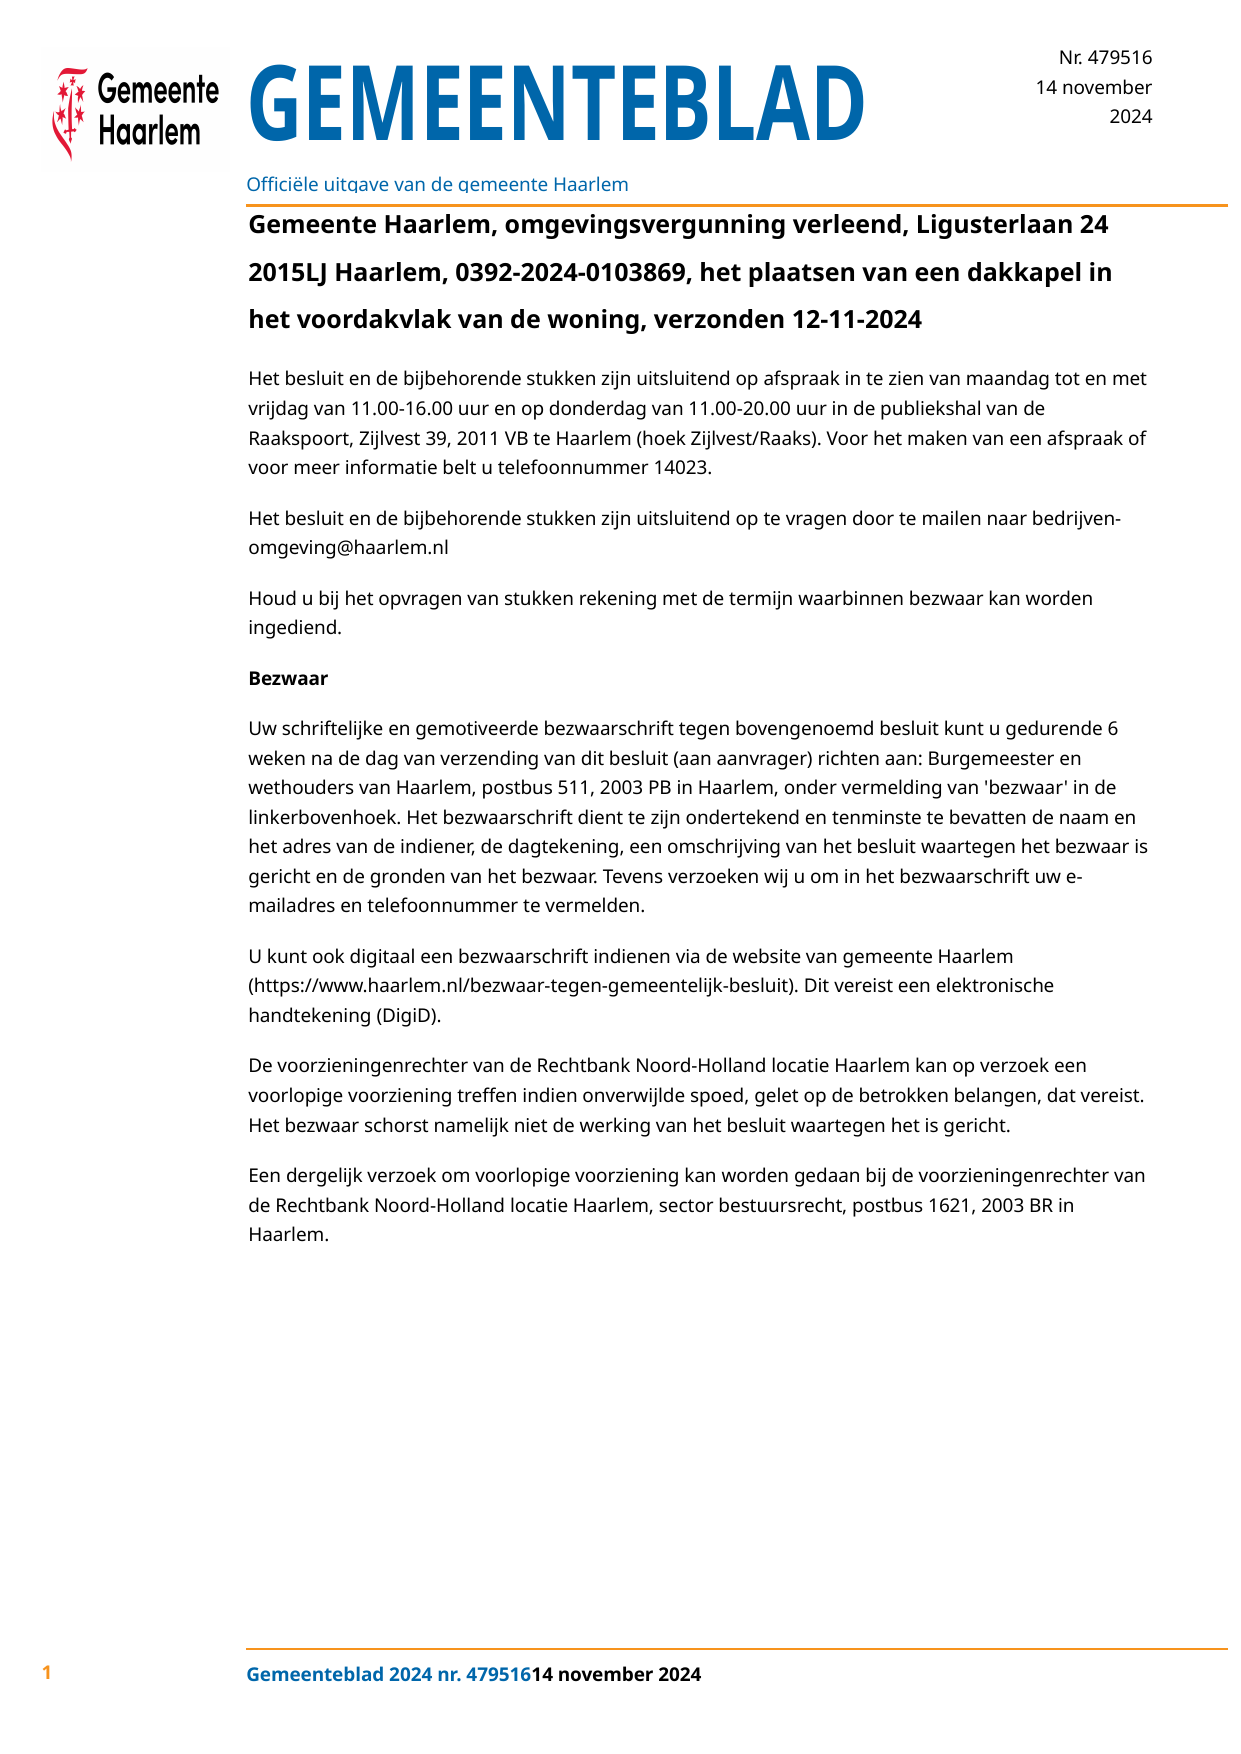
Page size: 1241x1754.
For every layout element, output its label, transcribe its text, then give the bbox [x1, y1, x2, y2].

text Het besluit en de bijbehorende stukken zijn uitsluitend op te vragen door te mailen naar bedrijven-omgeving@haarlem.nl [248, 505, 1152, 560]
text Een dergelijk verzoek om voorlopige voorziening kan worden gedaan bij de voorzieningenrechter van de Rechtbank Noord-Holland locatie Haarlem, sector bestuursrecht, postbus 1621, 2003 BR in Haarlem. [248, 1162, 1152, 1247]
text Het besluit en de bijbehorende stukken zijn uitsluitend op afspraak in te zien van maandag tot en met vrijdag van 11.00-16.00 uur en op donderdag van 11.00-20.00 uur in de publiekshal van de Raakspoort, Zijlvest 39, 2011 VB te Haarlem (hoek Zijlvest/Raaks). Voor het maken van een afspraak of voor meer informatie belt u telefoonnummer 14023. [248, 366, 1152, 480]
text Houd u bij het opvragen van stukken rekening met de termijn waarbinnen bezwaar kan worden ingediend. [248, 585, 1152, 640]
text Gemeente Haarlem, omgevingsvergunning verleend, Ligusterlaan 24 2015LJ Haarlem, 0392-2024-0103869, het plaatsen van een dakkapel in het voordakvlak van de woning, verzonden 12-11-2024 [248, 207, 1152, 336]
text Uw schriftelijke en gemotiveerde bezwaarschrift tegen bovengenoemd besluit kunt u gedurende 6 weken na de dag van verzending van dit besluit (aan aanvrager) richten aan: Burgemeester en wethouders van Haarlem, postbus 511, 2003 PB in Haarlem, onder vermelding van 'bezwaar' in de linkerbovenhoek. Het bezwaarschrift dient te zijn ondertekend en tenminste te bevatten de naam en het adres van de indiener, de dagtekening, een omschrijving van het besluit waartegen het bezwaar is gericht en de gronden van het bezwaar. Tevens verzoeken wij u om in het bezwaarschrift uw e-mailadres en telefoonnummer te vermelden. [248, 715, 1152, 918]
text U kunt ook digitaal een bezwaarschrift indienen via de website van gemeente Haarlem (https://www.haarlem.nl/bezwaar-tegen-gemeentelijk-besluit). Dit vereist een elektronische handtekening (DigiD). [248, 943, 1152, 1028]
text De voorzieningenrechter van de Rechtbank Noord-Holland locatie Haarlem kan op verzoek een voorlopige voorziening treffen indien onverwijlde spoed, gelet op de betrokken belangen, dat vereist. Het bezwaar schorst namelijk niet de werking van het besluit waartegen het is gericht. [248, 1053, 1152, 1137]
text Bezwaar [248, 665, 1152, 690]
picture [41, 47, 231, 172]
